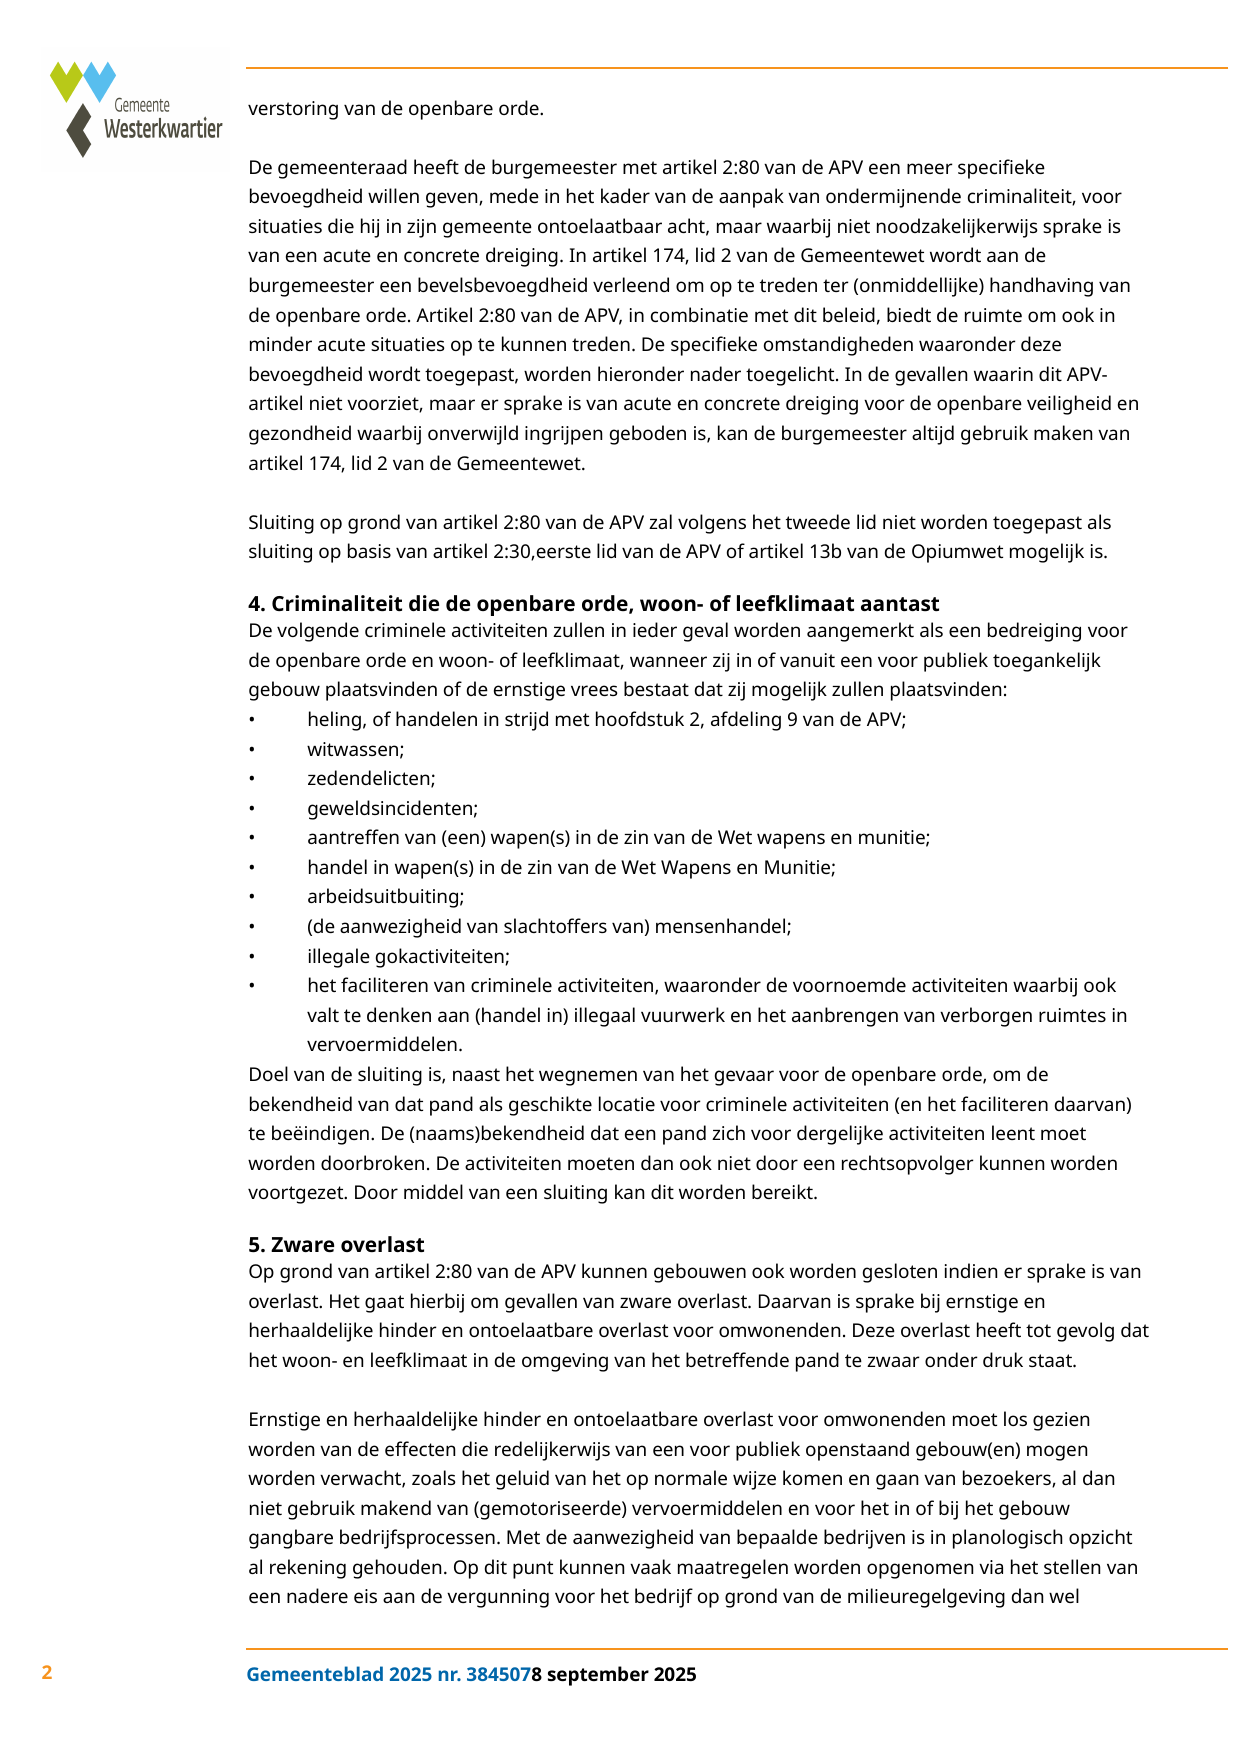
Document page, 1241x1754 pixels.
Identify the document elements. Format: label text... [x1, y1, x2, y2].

list handel in wapen(s) in de zin van de Wet Wapens en Munitie; [248, 854, 1152, 880]
list witwassen; [248, 736, 1152, 761]
text Sluiting op grond van artikel 2:80 van de APV zal volgens het tweede lid niet worden toegepast als sluiting op basis van artikel 2:30,eerste lid van de APV of artikel 13b van de Opiumwet mogelijk is. [248, 509, 1152, 564]
list geweldsincidenten; [248, 795, 1152, 821]
text 5. Zware overlast [248, 1230, 1152, 1258]
text De volgende criminele activiteiten zullen in ieder geval worden aangemerkt als een bedreiging voor de openbare orde en woon- of leefklimaat, wanneer zij in of vanuit een voor publiek toegankelijk gebouw plaatsvinden of de ernstige vrees bestaat dat zij mogelijk zullen plaatsvinden: [248, 617, 1152, 702]
text 4. Criminaliteit die de openbare orde, woon- of leefklimaat aantast [248, 589, 1152, 617]
list aantreffen van (een) wapen(s) in de zin van de Wet wapens en munitie; [248, 824, 1152, 850]
text Doel van de sluiting is, naast het wegnemen van het gevaar voor de openbare orde, om de bekendheid van dat pand als geschikte locatie voor criminele activiteiten (en het faciliteren daarvan) te beëindigen. De (naams)bekendheid dat een pand zich voor dergelijke activiteiten leent moet worden doorbroken. De activiteiten moeten dan ook niet door een rechtsopvolger kunnen worden voortgezet. Door middel van een sluiting kan dit worden bereikt. [248, 1061, 1152, 1205]
picture [41, 47, 231, 172]
list (de aanwezigheid van slachtoffers van) mensenhandel; [248, 913, 1152, 939]
text verstoring van de openbare orde. [248, 95, 1152, 121]
text De gemeenteraad heeft de burgemeester met artikel 2:80 van de APV een meer specifieke bevoegdheid willen geven, mede in het kader van de aanpak van ondermijnende criminaliteit, voor situaties die hij in zijn gemeente ontoelaatbaar acht, maar waarbij niet noodzakelijkerwijs sprake is van een acute en concrete dreiging. In artikel 174, lid 2 van de Gemeentewet wordt aan de burgemeester een bevelsbevoegdheid verleend om op te treden ter (onmiddellijke) handhaving van de openbare orde. Artikel 2:80 van de APV, in combinatie met dit beleid, biedt de ruimte om ook in minder acute situaties op te kunnen treden. De specifieke omstandigheden waaronder deze bevoegdheid wordt toegepast, worden hieronder nader toegelicht. In de gevallen waarin dit APV-artikel niet voorziet, maar er sprake is van acute en concrete dreiging voor de openbare veiligheid en gezondheid waarbij onverwijld ingrijpen geboden is, kan de burgemeester altijd gebruik maken van artikel 174, lid 2 van de Gemeentewet. [248, 154, 1152, 476]
text Op grond van artikel 2:80 van de APV kunnen gebouwen ook worden gesloten indien er sprake is van overlast. Het gaat hierbij om gevallen van zware overlast. Daarvan is sprake bij ernstige en herhaaldelijke hinder en ontoelaatbare overlast voor omwonenden. Deze overlast heeft tot gevolg dat het woon- en leefklimaat in de omgeving van het betreffende pand te zwaar onder druk staat. [248, 1258, 1152, 1373]
list arbeidsuitbuiting; [248, 884, 1152, 909]
list heling, of handelen in strijd met hoofdstuk 2, afdeling 9 van de APV; [248, 706, 1152, 732]
list het faciliteren van criminele activiteiten, waaronder de voornoemde activiteiten waarbij ook valt te denken aan (handel in) illegaal vuurwerk en het aanbrengen van verborgen ruimtes in vervoermiddelen. [248, 972, 1152, 1057]
text Ernstige en herhaaldelijke hinder en ontoelaatbare overlast voor omwonenden moet los gezien worden van de effecten die redelijkerwijs van een voor publiek openstaand gebouw(en) mogen worden verwacht, zoals het geluid van het op normale wijze komen en gaan van bezoekers, al dan niet gebruik makend van (gemotoriseerde) vervoermiddelen en voor het in of bij het gebouw gangbare bedrijfsprocessen. Met de aanwezigheid van bepaalde bedrijven is in planologisch opzicht al rekening gehouden. Op dit punt kunnen vaak maatregelen worden opgenomen via het stellen van een nadere eis aan de vergunning voor het bedrijf op grond van de milieuregelgeving dan wel [248, 1406, 1152, 1609]
list illegale gokactiviteiten; [248, 943, 1152, 968]
list zedendelicten; [248, 765, 1152, 791]
